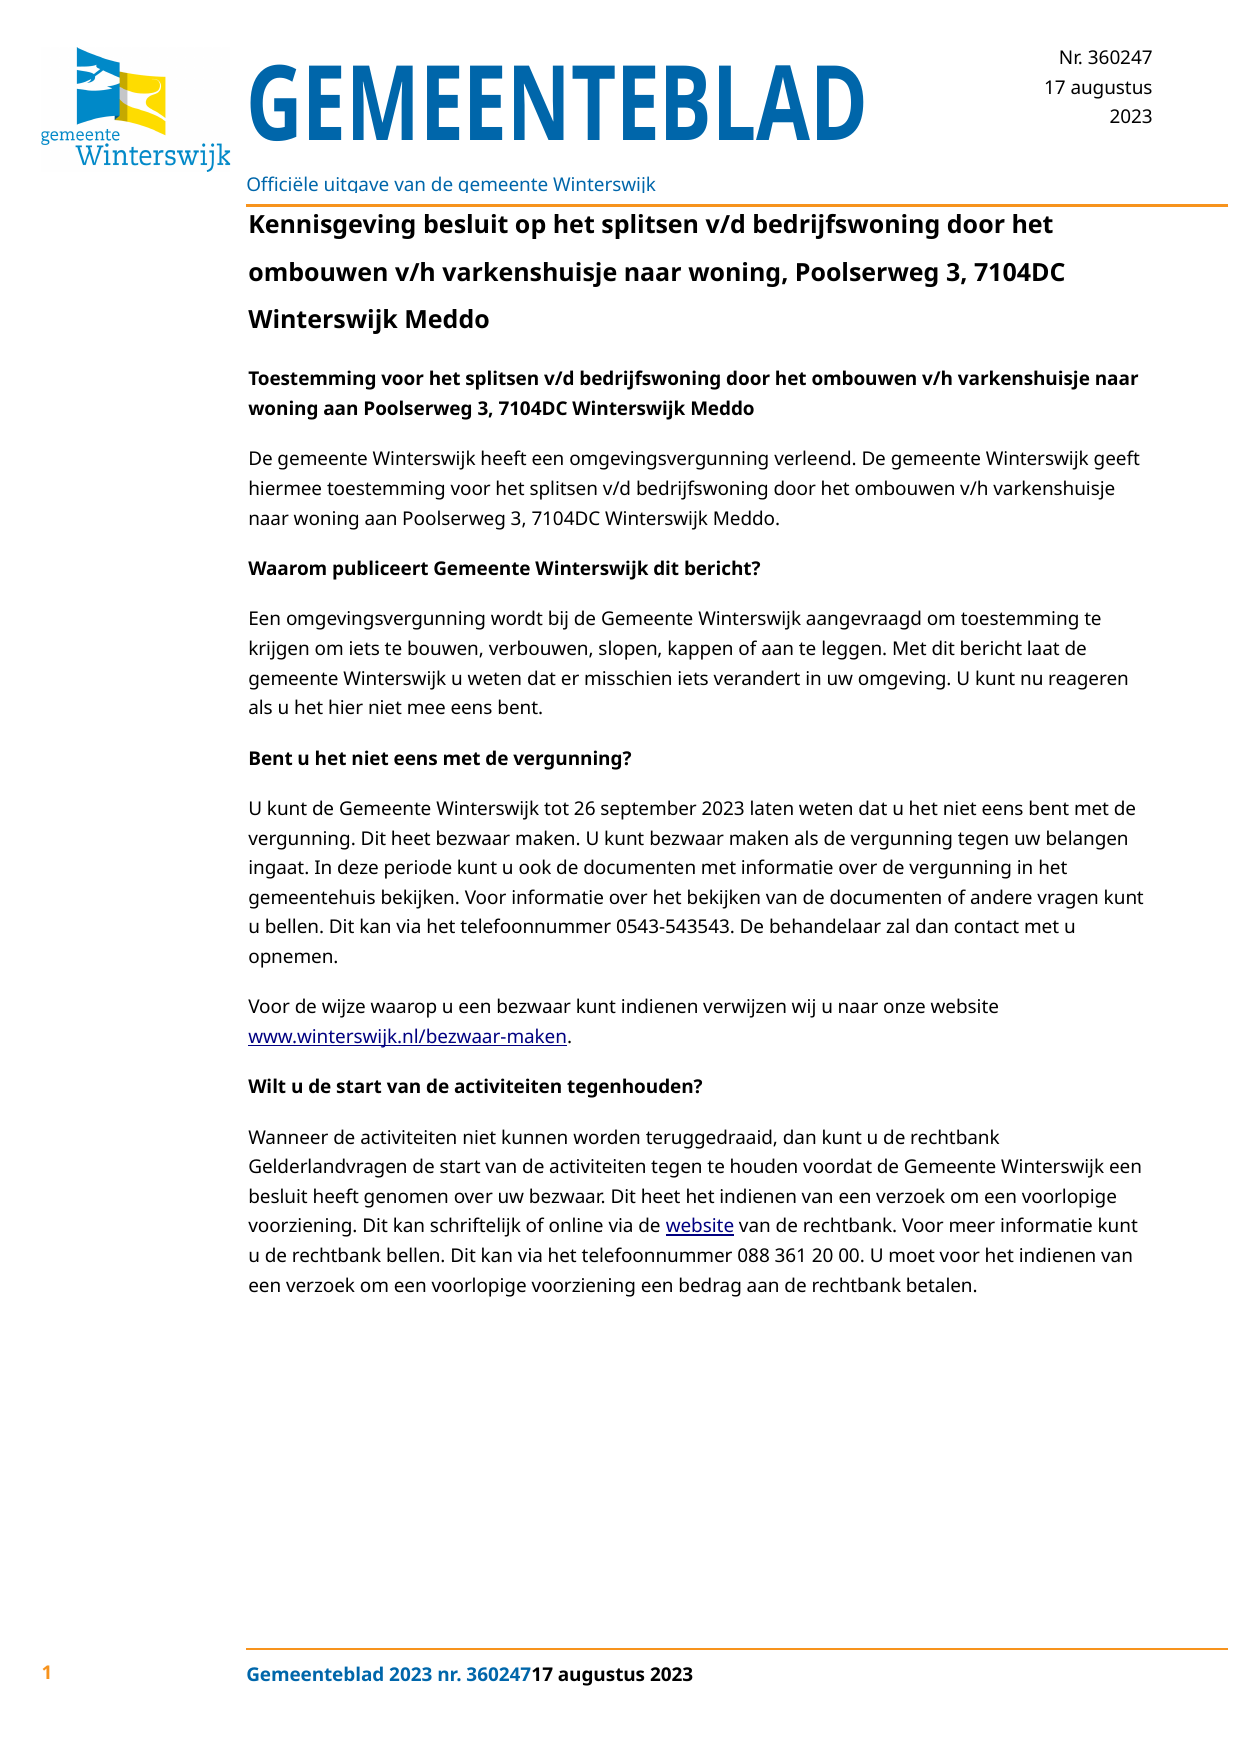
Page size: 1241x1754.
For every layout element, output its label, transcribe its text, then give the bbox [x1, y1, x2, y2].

text Wanneer de activiteiten niet kunnen worden teruggedraaid, dan kunt u de rechtbank Gelderlandvragen de start van de activiteiten tegen te houden voordat de Gemeente Winterswijk een besluit heeft genomen over uw bezwaar. Dit heet het indienen van een verzoek om een voorlopige voorziening. Dit kan schriftelijk of online via de website van de rechtbank. Voor meer informatie kunt u de rechtbank bellen. Dit kan via het telefoonnummer 088 361 20 00. U moet voor het indienen van een verzoek om een voorlopige voorziening een bedrag aan de rechtbank betalen. [248, 1124, 1152, 1297]
text Voor de wijze waarop u een bezwaar kunt indienen verwijzen wij u naar onze website www.winterswijk.nl/bezwaar-maken. [248, 993, 1152, 1049]
text Bent u het niet eens met de vergunning? [248, 745, 1152, 770]
text Toestemming voor het splitsen v/d bedrijfswoning door het ombouwen v/h varkenshuisje naar woning aan Poolserweg 3, 7104DC Winterswijk Meddo [248, 366, 1152, 421]
picture [41, 47, 231, 172]
text Waarom publiceert Gemeente Winterswijk dit bericht? [248, 555, 1152, 581]
text Een omgevingsvergunning wordt bij de Gemeente Winterswijk aangevraagd om toestemming te krijgen om iets te bouwen, verbouwen, slopen, kappen of aan te leggen. Met dit bericht laat de gemeente Winterswijk u weten dat er misschien iets verandert in uw omgeving. U kunt nu reageren als u het hier niet mee eens bent. [248, 606, 1152, 720]
text De gemeente Winterswijk heeft een omgevingsvergunning verleend. De gemeente Winterswijk geeft hiermee toestemming voor het splitsen v/d bedrijfswoning door het ombouwen v/h varkenshuisje naar woning aan Poolserweg 3, 7104DC Winterswijk Meddo. [248, 446, 1152, 530]
text U kunt de Gemeente Winterswijk tot 26 september 2023 laten weten dat u het niet eens bent met de vergunning. Dit heet bezwaar maken. U kunt bezwaar maken als de vergunning tegen uw belangen ingaat. In deze periode kunt u ook de documenten met informatie over de vergunning in het gemeentehuis bekijken. Voor informatie over het bekijken van de documenten of andere vragen kunt u bellen. Dit kan via het telefoonnummer 0543-543543. De behandelaar zal dan contact met u opnemen. [248, 795, 1152, 969]
picture [225, 153, 231, 162]
text Kennisgeving besluit op het splitsen v/d bedrijfswoning door het ombouwen v/h varkenshuisje naar woning, Poolserweg 3, 7104DC Winterswijk Meddo [248, 207, 1152, 336]
text Wilt u de start van de activiteiten tegenhouden? [248, 1073, 1152, 1099]
